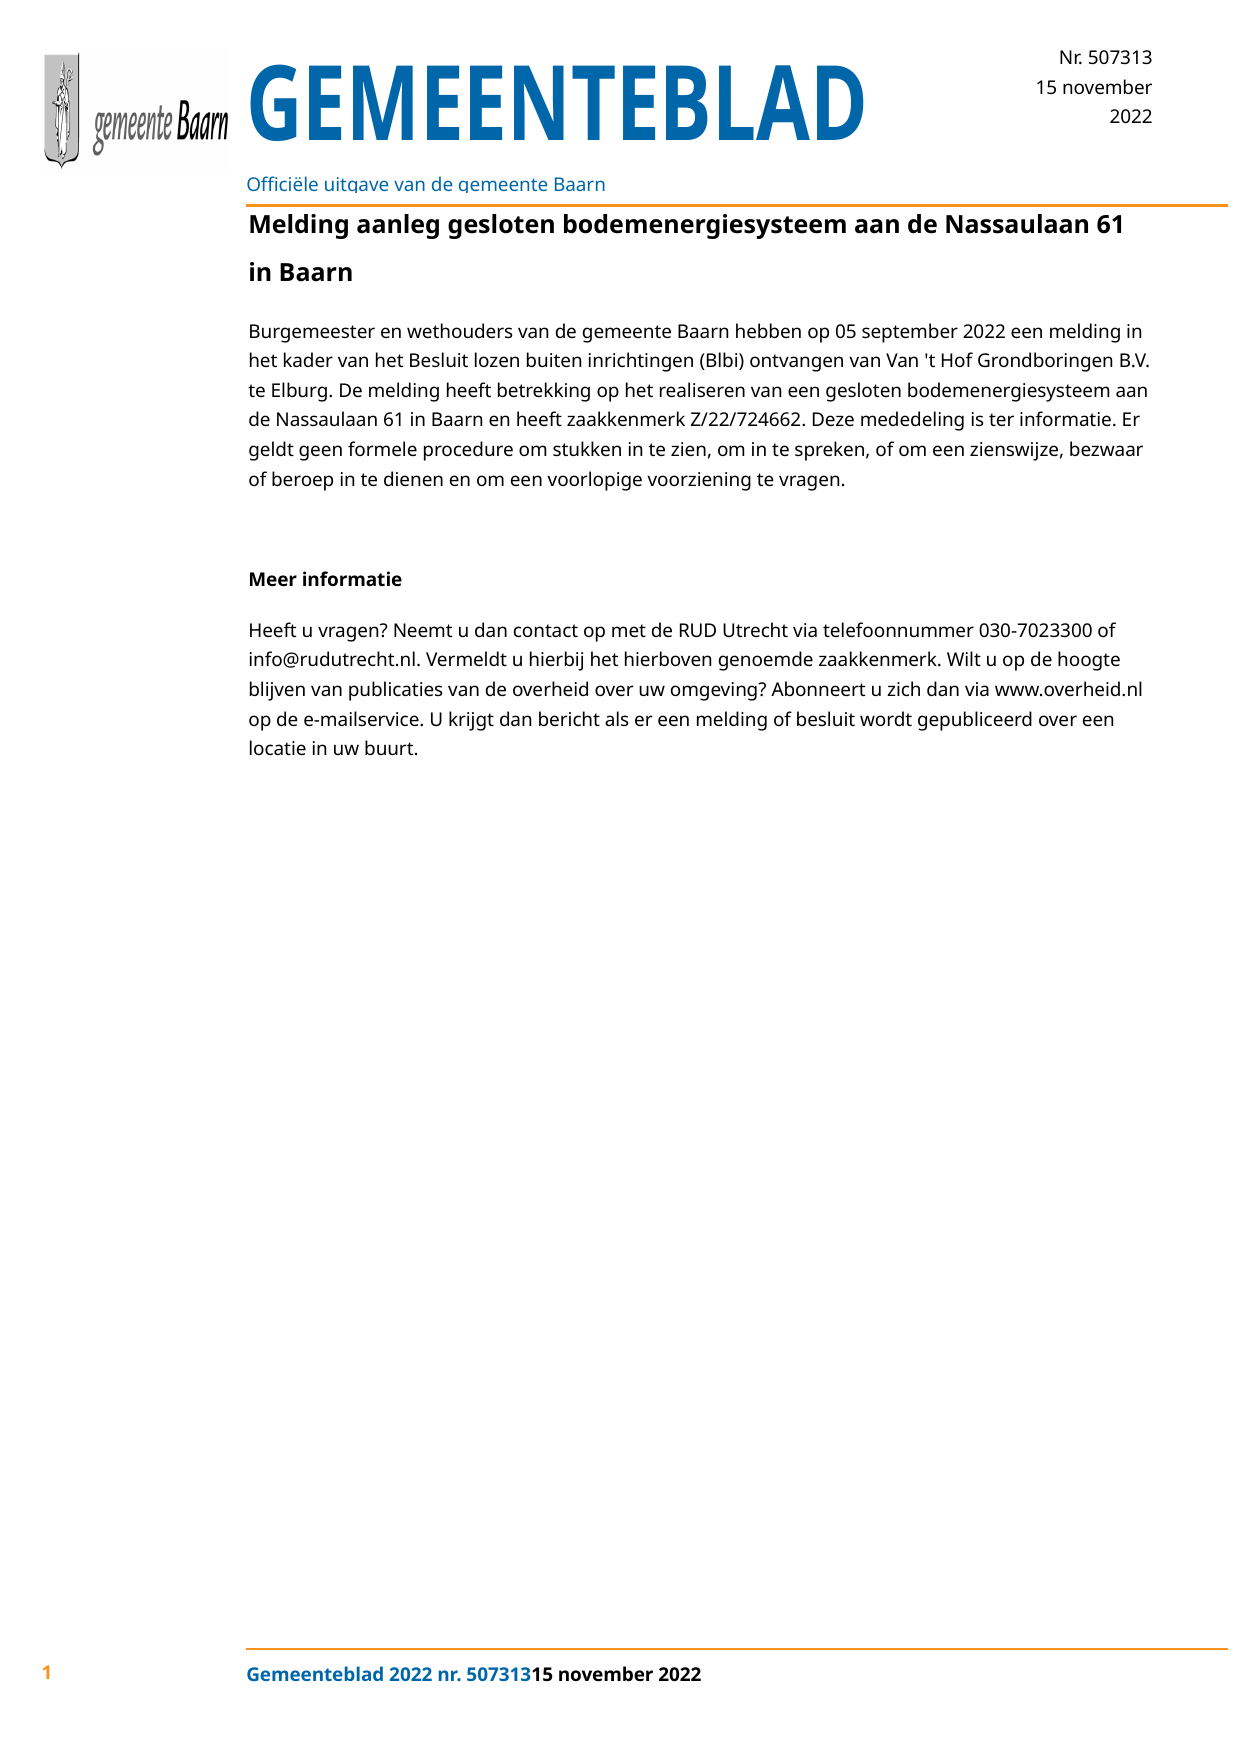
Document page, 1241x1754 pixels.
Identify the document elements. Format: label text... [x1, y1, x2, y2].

picture [41, 47, 231, 172]
text Melding aanleg gesloten bodemenergiesysteem aan de Nassaulaan 61 in Baarn [248, 207, 1152, 288]
text Burgemeester en wethouders van de gemeente Baarn hebben op 05 september 2022 een melding in het kader van het Besluit lozen buiten inrichtingen (Blbi) ontvangen van Van 't Hof Grondboringen B.V. te Elburg. De melding heeft betrekking op het realiseren van een gesloten bodemenergiesysteem aan de Nassaulaan 61 in Baarn en heeft zaakkenmerk Z/22/724662. Deze mededeling is ter informatie. Er geldt geen formele procedure om stukken in te zien, om in te spreken, of om een zienswijze, bezwaar of beroep in te dienen en om een voorlopige voorziening te vragen. [248, 318, 1152, 492]
text Meer informatie [248, 567, 1152, 592]
text Heeft u vragen? Neemt u dan contact op met de RUD Utrecht via telefoonnummer 030-7023300 of info@rudutrecht.nl. Vermeldt u hierbij het hierboven genoemde zaakkenmerk. Wilt u op de hoogte blijven van publicaties van de overheid over uw omgeving? Abonneert u zich dan via www.overheid.nl op de e-mailservice. U krijgt dan bericht als er een melding of besluit wordt gepubliceerd over een locatie in uw buurt. [248, 617, 1152, 761]
